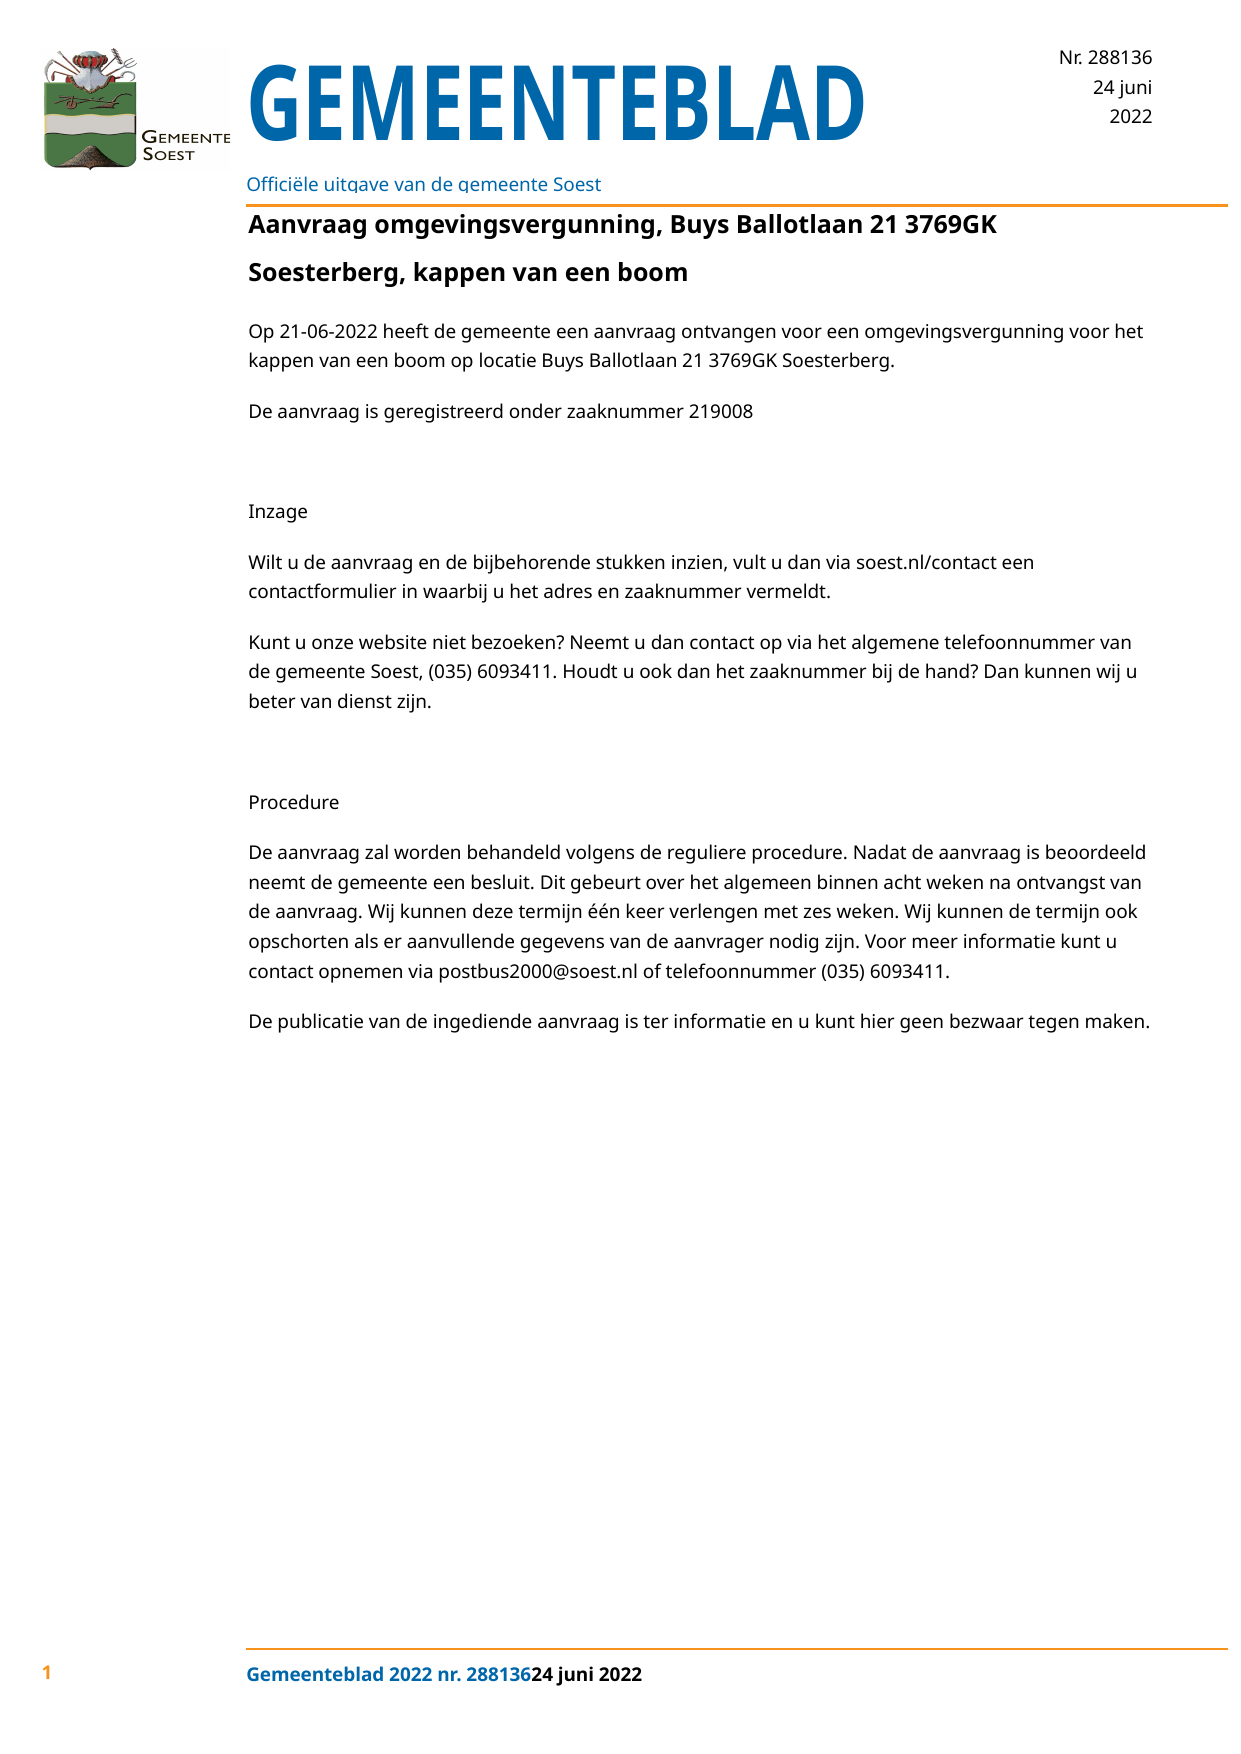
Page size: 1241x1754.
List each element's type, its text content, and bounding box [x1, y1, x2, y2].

text De aanvraag is geregistreerd onder zaaknummer 219008 [248, 398, 1152, 424]
text Aanvraag omgevingsvergunning, Buys Ballotlaan 21 3769GK Soesterberg, kappen van een boom [248, 207, 1152, 288]
picture [41, 47, 231, 172]
text Procedure [248, 789, 1152, 815]
text Kunt u onze website niet bezoeken? Neemt u dan contact op via het algemene telefoonnummer van de gemeente Soest, (035) 6093411. Houdt u ook dan het zaaknummer bij de hand? Dan kunnen wij u beter van dienst zijn. [248, 629, 1152, 714]
text Op 21-06-2022 heeft de gemeente een aanvraag ontvangen voor een omgevingsvergunning voor het kappen van een boom op locatie Buys Ballotlaan 21 3769GK Soesterberg. [248, 318, 1152, 373]
text Wilt u de aanvraag en de bijbehorende stukken inzien, vult u dan via soest.nl/contact een contactformulier in waarbij u het adres en zaaknummer vermeldt. [248, 549, 1152, 604]
text De aanvraag zal worden behandeld volgens de reguliere procedure. Nadat de aanvraag is beoordeeld neemt de gemeente een besluit. Dit gebeurt over het algemeen binnen acht weken na ontvangst van de aanvraag. Wij kunnen deze termijn één keer verlengen met zes weken. Wij kunnen de termijn ook opschorten als er aanvullende gegevens van de aanvrager nodig zijn. Voor meer informatie kunt u contact opnemen via postbus2000@soest.nl of telefoonnummer (035) 6093411. [248, 839, 1152, 984]
text De publicatie van de ingediende aanvraag is ter informatie en u kunt hier geen bezwaar tegen maken. [248, 1008, 1152, 1034]
text Inzage [248, 499, 1152, 524]
